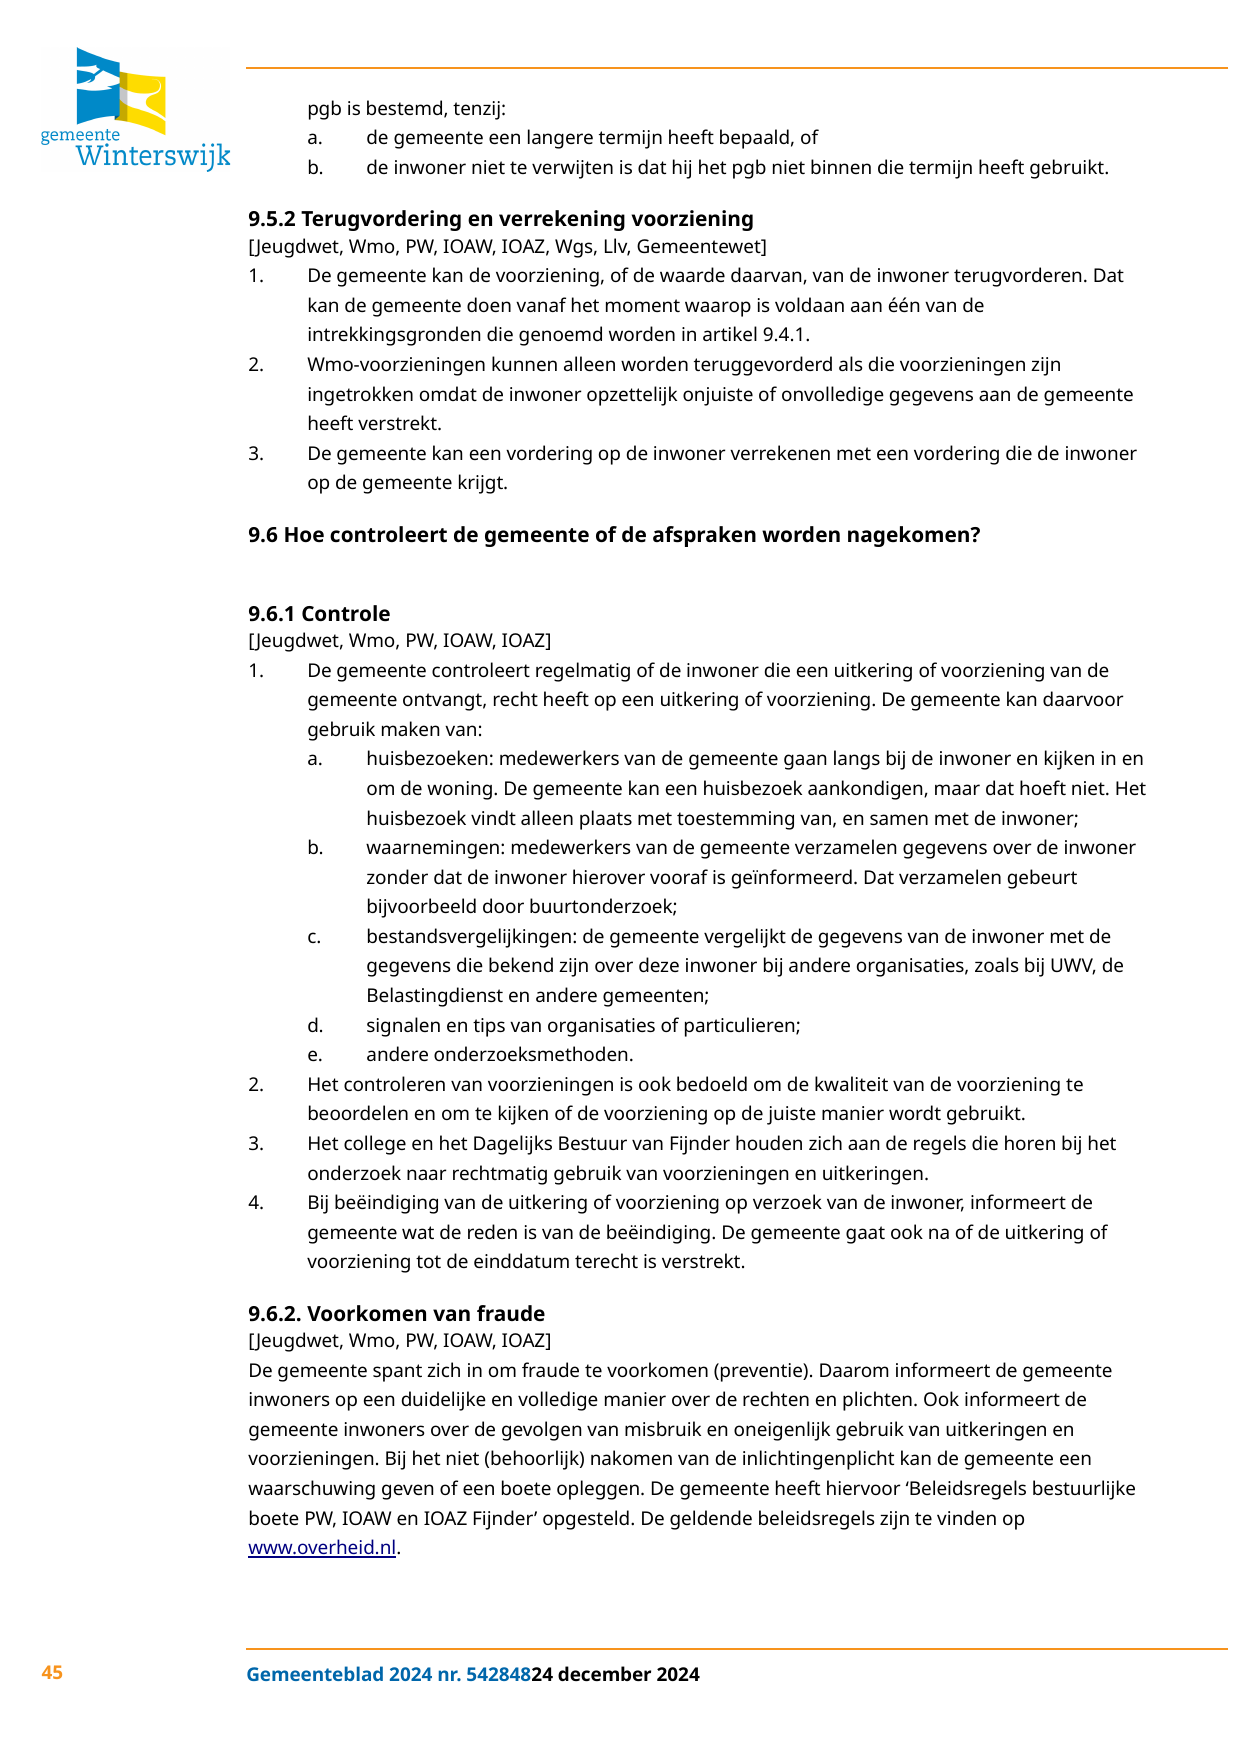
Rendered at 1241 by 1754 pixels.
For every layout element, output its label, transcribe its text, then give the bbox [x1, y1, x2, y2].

text 9.6.1 Controle [248, 599, 1152, 627]
list Wmo-voorzieningen kunnen alleen worden teruggevorderd als die voorzieningen zijn ingetrokken omdat de inwoner opzettelijk onjuiste of onvolledige gegevens aan de gemeente heeft verstrekt. [248, 351, 1152, 436]
list De gemeente controleert regelmatig of de inwoner die een uitkering of voorziening van de gemeente ontvangt, recht heeft op een uitkering of voorziening. De gemeente kan daarvoor gebruik maken van: [248, 657, 1152, 742]
text De gemeente spant zich in om fraude te voorkomen (preventie). Daarom informeert de gemeente inwoners op een duidelijke en volledige manier over de rechten en plichten. Ook informeert de gemeente inwoners over de gevolgen van misbruik en oneigenlijk gebruik van uitkeringen en voorzieningen. Bij het niet (behoorlijk) nakomen van de inlichtingenplicht kan de gemeente een waarschuwing geven of een boete opleggen. De gemeente heeft hiervoor ‘Beleidsregels bestuurlijke boete PW, IOAW en IOAZ Fijnder’ opgesteld. De geldende beleidsregels zijn te vinden op www.overheid.nl. [248, 1357, 1152, 1560]
list De gemeente kan een vordering op de inwoner verrekenen met een vordering die de inwoner op de gemeente krijgt. [248, 440, 1152, 495]
text [Jeugdwet, Wmo, PW, IOAW, IOAZ, Wgs, Llv, Gemeentewet] [248, 233, 1152, 258]
list Het controleren van voorzieningen is ook bedoeld om de kwaliteit van de voorziening te beoordelen en om te kijken of de voorziening op de juiste manier wordt gebruikt. [248, 1071, 1152, 1126]
text [Jeugdwet, Wmo, PW, IOAW, IOAZ] [248, 1327, 1152, 1353]
list Het college en het Dagelijks Bestuur van Fijnder houden zich aan de regels die horen bij het onderzoek naar rechtmatig gebruik van voorzieningen en uitkeringen. [248, 1130, 1152, 1185]
list signalen en tips van organisaties of particulieren; [307, 1012, 1152, 1037]
list bestandsvergelijkingen: de gemeente vergelijkt de gegevens van de inwoner met de gegevens die bekend zijn over deze inwoner bij andere organisaties, zoals bij UWV, de Belastingdienst en andere gemeenten; [307, 923, 1152, 1008]
list pgb is bestemd, tenzij: [248, 95, 1152, 121]
list andere onderzoeksmethoden. [307, 1041, 1152, 1067]
list de gemeente een langere termijn heeft bepaald, of [307, 124, 1152, 150]
text 9.5.2 Terugvordering en verrekening voorziening [248, 204, 1152, 233]
picture [225, 153, 231, 162]
picture [41, 47, 231, 172]
list Bij beëindiging van de uitkering of voorziening op verzoek van de inwoner, informeert de gemeente wat de reden is van de beëindiging. De gemeente gaat ook na of de uitkering of voorziening tot de einddatum terecht is verstrekt. [248, 1189, 1152, 1274]
list waarnemingen: medewerkers van de gemeente verzamelen gegevens over de inwoner zonder dat de inwoner hierover vooraf is geïnformeerd. Dat verzamelen gebeurt bijvoorbeeld door buurtonderzoek; [307, 834, 1152, 919]
text 9.6 Hoe controleert de gemeente of de afspraken worden nagekomen? [248, 520, 1152, 548]
text 9.6.2. Voorkomen van fraude [248, 1299, 1152, 1327]
text [Jeugdwet, Wmo, PW, IOAW, IOAZ] [248, 627, 1152, 653]
list De gemeente kan de voorziening, of de waarde daarvan, van de inwoner terugvorderen. Dat kan de gemeente doen vanaf het moment waarop is voldaan aan één van de intrekkingsgronden die genoemd worden in artikel 9.4.1. [248, 262, 1152, 347]
list de inwoner niet te verwijten is dat hij het pgb niet binnen die termijn heeft gebruikt. [307, 154, 1152, 180]
list huisbezoeken: medewerkers van de gemeente gaan langs bij de inwoner en kijken in en om de woning. De gemeente kan een huisbezoek aankondigen, maar dat hoeft niet. Het huisbezoek vindt alleen plaats met toestemming van, en samen met de inwoner; [307, 746, 1152, 830]
